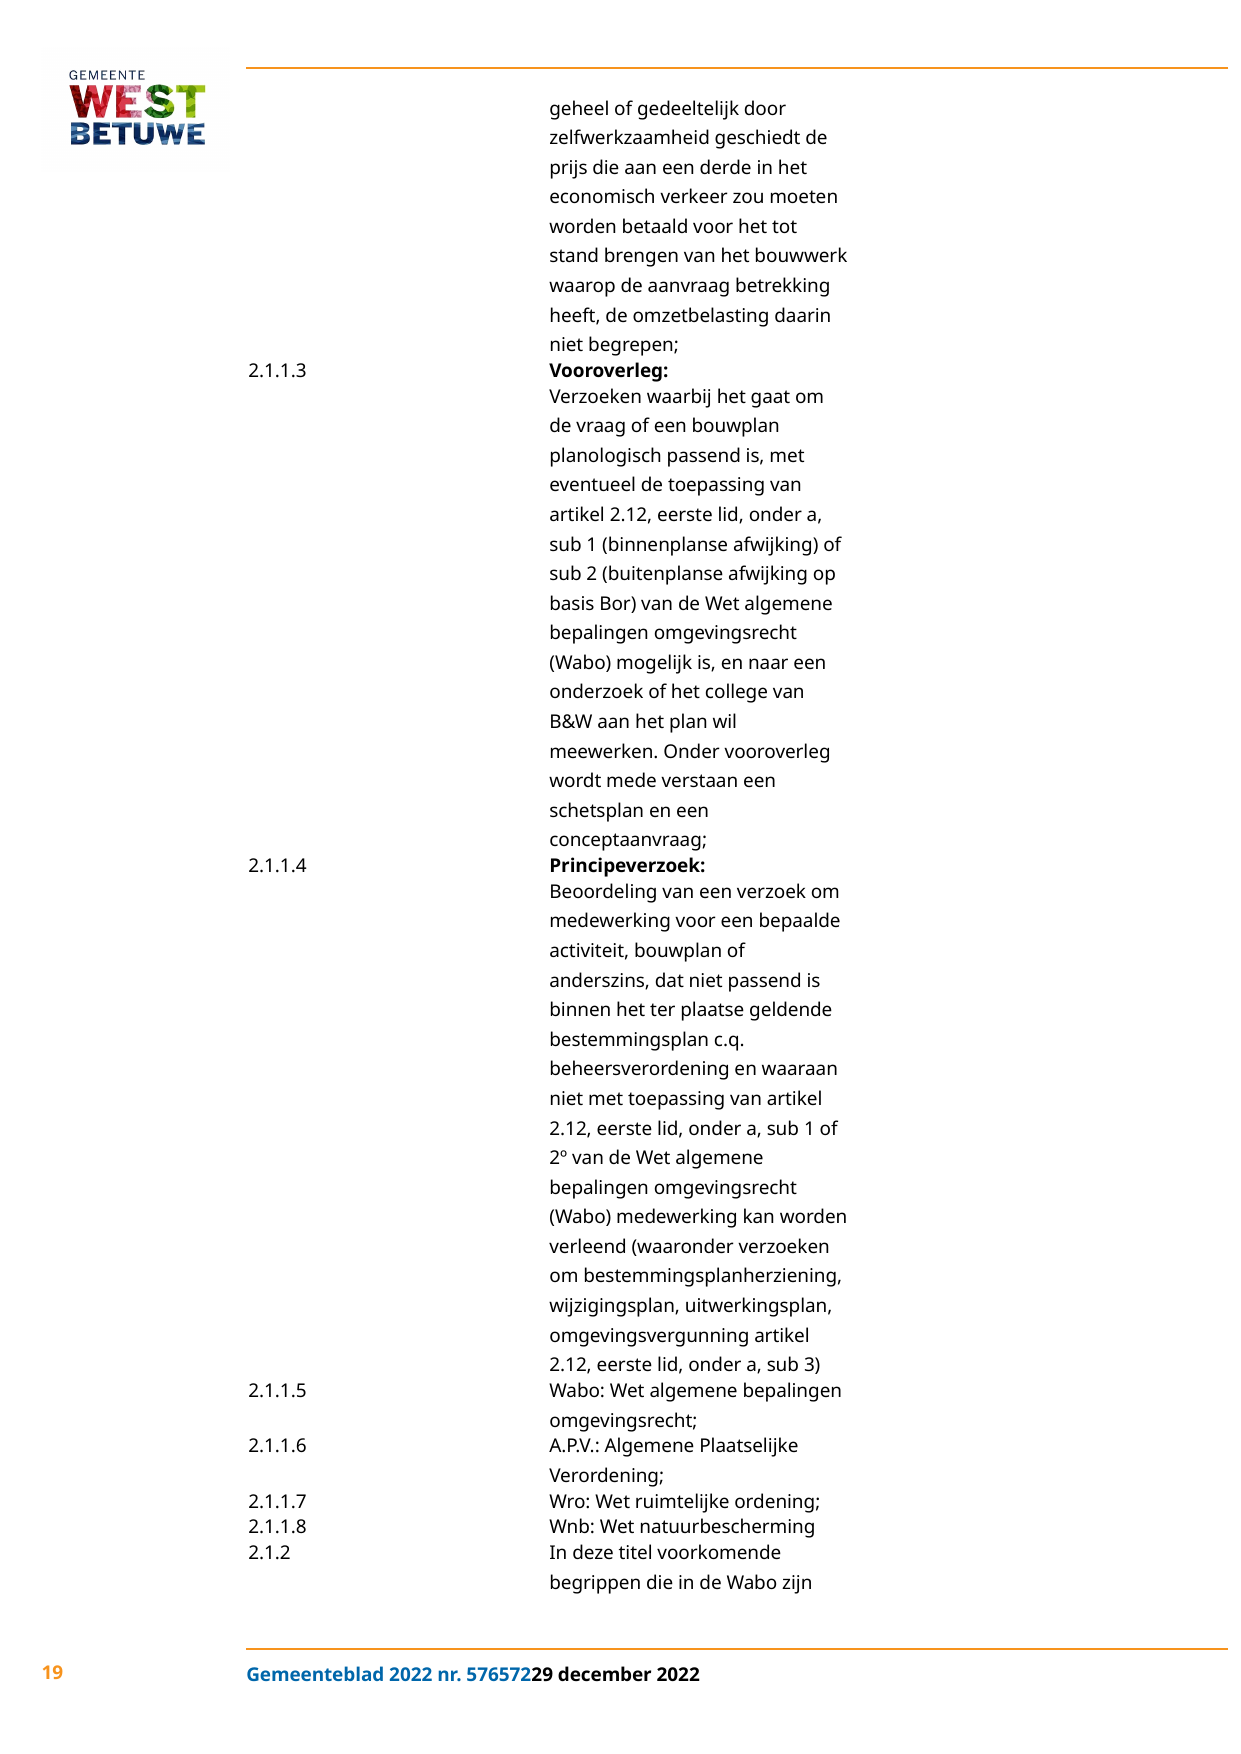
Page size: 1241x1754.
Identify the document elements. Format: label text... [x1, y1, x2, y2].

table_cell geheel of gedeeltelijk door zelfwerkzaamheid geschiedt de prijs die aan een derde in het economisch verkeer zou moeten worden betaald voor het tot stand brengen van het bouwwerk waarop de aanvraag betrekking heeft, de omzetbelasting daarin niet begrepen; [549, 95, 850, 357]
table_cell [248, 383, 549, 852]
table_cell Principeverzoek: [549, 853, 850, 878]
table_cell Beoordeling van een verzoek om medewerking voor een bepaalde activiteit, bouwplan of anderszins, dat niet passend is binnen het ter plaatse geldende bestemmingsplan c.q. beheersverordening en waaraan niet met toepassing van artikel 2.12, eerste lid, onder a, sub 1 of 2º van de Wet algemene bepalingen omgevingsrecht (Wabo) medewerking kan worden verleend (waaronder verzoeken om bestemmingsplanherziening, wijzigingsplan, uitwerkingsplan, omgevingsvergunning artikel 2.12, eerste lid, onder a, sub 3) [549, 878, 850, 1377]
table_cell [850, 383, 1152, 852]
table_cell Wnb: Wet natuurbescherming [549, 1514, 850, 1539]
table_cell [850, 95, 1152, 357]
table_cell [850, 1539, 1152, 1594]
table_cell [850, 1433, 1152, 1488]
table_cell Verzoeken waarbij het gaat om de vraag of een bouwplan planologisch passend is, met eventueel de toepassing van artikel 2.12, eerste lid, onder a, sub 1 (binnenplanse afwijking) of sub 2 (buitenplanse afwijking op basis Bor) van de Wet algemene bepalingen omgevingsrecht (Wabo) mogelijk is, en naar een onderzoek of het college van B&W aan het plan wil meewerken. Onder vooroverleg wordt mede verstaan een schetsplan en een conceptaanvraag; [549, 383, 850, 852]
table_cell 2.1.1.6 [248, 1433, 549, 1488]
table_cell In deze titel voorkomende begrippen die in de Wabo zijn [549, 1539, 850, 1594]
table_cell 2.1.1.3 [248, 357, 549, 383]
picture [41, 47, 231, 172]
table_cell 2.1.1.8 [248, 1514, 549, 1539]
table_cell Wabo: Wet algemene bepalingen omgevingsrecht; [549, 1377, 850, 1432]
table_cell 2.1.1.4 [248, 853, 549, 878]
table_cell [850, 1514, 1152, 1539]
table_cell [248, 95, 549, 357]
table_cell 2.1.1.5 [248, 1377, 549, 1432]
table_cell Wro: Wet ruimtelijke ordening; [549, 1488, 850, 1513]
table_cell [248, 878, 549, 1377]
table_cell [850, 878, 1152, 1377]
table_cell Vooroverleg: [549, 357, 850, 383]
table_cell A.P.V.: Algemene Plaatselijke Verordening; [549, 1433, 850, 1488]
table_cell [850, 1377, 1152, 1432]
table_cell [850, 1488, 1152, 1513]
table_cell [850, 853, 1152, 878]
table_cell 2.1.1.7 [248, 1488, 549, 1513]
table_cell [850, 357, 1152, 383]
table_cell 2.1.2 [248, 1539, 549, 1594]
